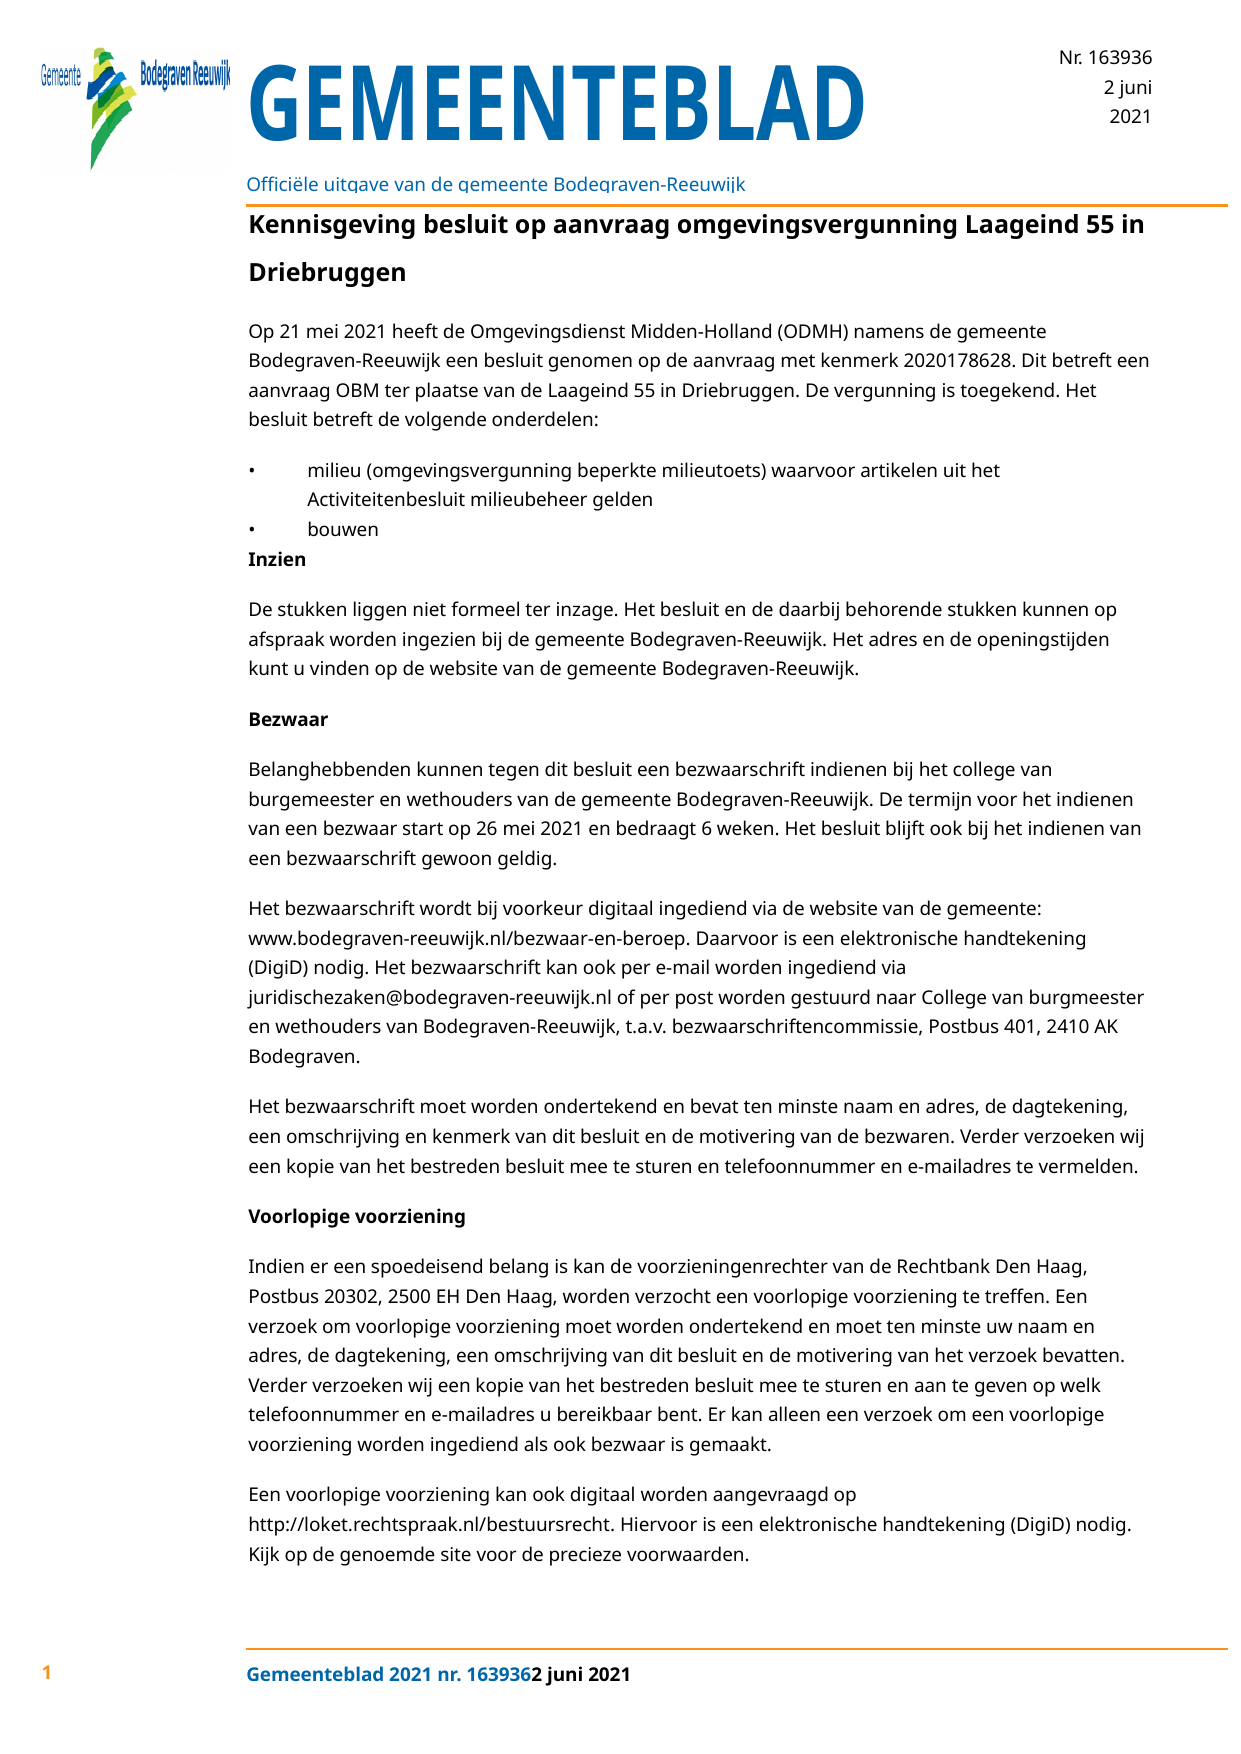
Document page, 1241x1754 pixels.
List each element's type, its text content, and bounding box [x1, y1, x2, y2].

text Belanghebbenden kunnen tegen dit besluit een bezwaarschrift indienen bij het college van burgemeester en wethouders van de gemeente Bodegraven-Reeuwijk. De termijn voor het indienen van een bezwaar start op 26 mei 2021 en bedraagt 6 weken. Het besluit blijft ook bij het indienen van een bezwaarschrift gewoon geldig. [248, 756, 1152, 871]
text Het bezwaarschrift moet worden ondertekend en bevat ten minste naam en adres, de dagtekening, een omschrijving en kenmerk van dit besluit en de motivering van de bezwaren. Verder verzoeken wij een kopie van het bestreden besluit mee te sturen en telefoonnummer en e-mailadres te vermelden. [248, 1094, 1152, 1179]
picture [41, 47, 231, 172]
text Voorlopige voorziening [248, 1203, 1152, 1229]
text Inzien [248, 546, 1152, 572]
text Op 21 mei 2021 heeft de Omgevingsdienst Midden-Holland (ODMH) namens de gemeente Bodegraven-Reeuwijk een besluit genomen op de aanvraag met kenmerk 2020178628. Dit betreft een aanvraag OBM ter plaatse van de Laageind 55 in Driebruggen. De vergunning is toegekend. Het besluit betreft de volgende onderdelen: [248, 318, 1152, 432]
text Kennisgeving besluit op aanvraag omgevingsvergunning Laageind 55 in Driebruggen [248, 207, 1152, 288]
list bouwen [248, 516, 1152, 542]
list milieu (omgevingsvergunning beperkte milieutoets) waarvoor artikelen uit het Activiteitenbesluit milieubeheer gelden [248, 457, 1152, 512]
text De stukken liggen niet formeel ter inzage. Het besluit en de daarbij behorende stukken kunnen op afspraak worden ingezien bij de gemeente Bodegraven-Reeuwijk. Het adres en de openingstijden kunt u vinden op de website van de gemeente Bodegraven-Reeuwijk. [248, 596, 1152, 681]
text Het bezwaarschrift wordt bij voorkeur digitaal ingediend via de website van de gemeente: www.bodegraven-reeuwijk.nl/bezwaar-en-beroep. Daarvoor is een elektronische handtekening (DigiD) nodig. Het bezwaarschrift kan ook per e-mail worden ingediend via juridischezaken@bodegraven-reeuwijk.nl of per post worden gestuurd naar College van burgmeester en wethouders van Bodegraven-Reeuwijk, t.a.v. bezwaarschriftencommissie, Postbus 401, 2410 AK Bodegraven. [248, 895, 1152, 1069]
text Indien er een spoedeisend belang is kan de voorzieningenrechter van de Rechtbank Den Haag, Postbus 20302, 2500 EH Den Haag, worden verzocht een voorlopige voorziening te treffen. Een verzoek om voorlopige voorziening moet worden ondertekend en moet ten minste uw naam en adres, de dagtekening, een omschrijving van dit besluit en de motivering van het verzoek bevatten. Verder verzoeken wij een kopie van het bestreden besluit mee te sturen en aan te geven op welk telefoonnummer en e-mailadres u bereikbaar bent. Er kan alleen een verzoek om een voorlopige voorziening worden ingediend als ook bezwaar is gemaakt. [248, 1254, 1152, 1457]
text Bezwaar [248, 706, 1152, 732]
text Een voorlopige voorziening kan ook digitaal worden aangevraagd op http://loket.rechtspraak.nl/bestuursrecht. Hiervoor is een elektronische handtekening (DigiD) nodig. Kijk op de genoemde site voor de precieze voorwaarden. [248, 1482, 1152, 1567]
